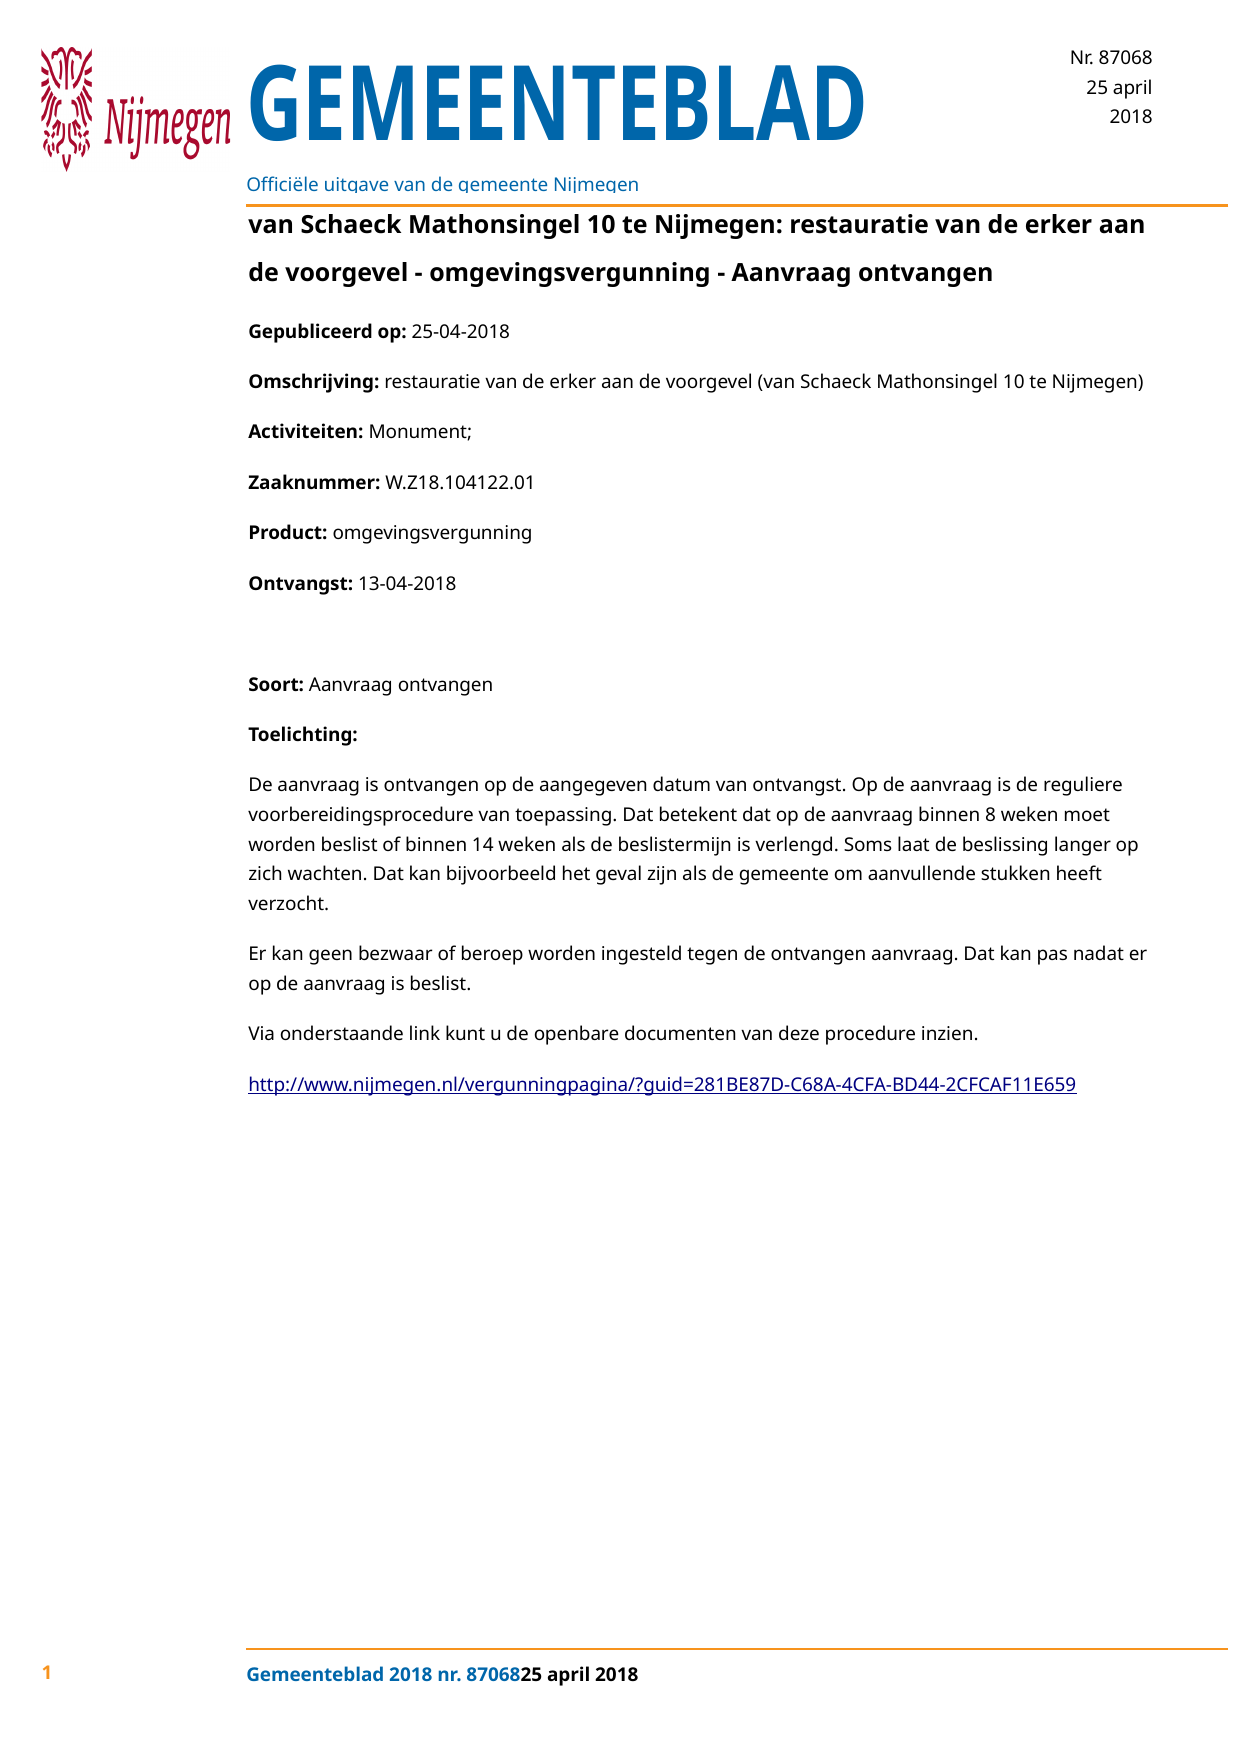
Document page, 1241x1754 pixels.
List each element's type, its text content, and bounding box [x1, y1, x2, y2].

text Toelichting: [248, 721, 1152, 747]
text Soort: Aanvraag ontvangen [248, 671, 1152, 697]
text Zaaknummer: W.Z18.104122.01 [248, 469, 1152, 495]
text Omschrijving: restauratie van de erker aan de voorgevel (van Schaeck Mathonsingel 10 te Nijmegen) [248, 368, 1152, 394]
text Gepubliceerd op: 25-04-2018 [248, 318, 1152, 344]
text van Schaeck Mathonsingel 10 te Nijmegen: restauratie van de erker aan de voorgevel - omgevingsvergunning - Aanvraag ontvangen [248, 207, 1152, 288]
text Ontvangst: 13-04-2018 [248, 570, 1152, 596]
text Via onderstaande link kunt u de openbare documenten van deze procedure inzien. [248, 1020, 1152, 1046]
text Activiteiten: Monument; [248, 419, 1152, 444]
text De aanvraag is ontvangen op de aangegeven datum van ontvangst. Op de aanvraag is de reguliere voorbereidingsprocedure van toepassing. Dat betekent dat op de aanvraag binnen 8 weken moet worden beslist of binnen 14 weken als de beslistermijn is verlengd. Soms laat de beslissing langer op zich wachten. Dat kan bijvoorbeeld het geval zijn als de gemeente om aanvullende stukken heeft verzocht. [248, 772, 1152, 916]
picture [41, 47, 231, 172]
text Er kan geen bezwaar of beroep worden ingesteld tegen de ontvangen aanvraag. Dat kan pas nadat er op de aanvraag is beslist. [248, 940, 1152, 996]
text Product: omgevingsvergunning [248, 519, 1152, 545]
text http://www.nijmegen.nl/vergunningpagina/?guid=281BE87D-C68A-4CFA-BD44-2CFCAF11E659 [248, 1071, 1152, 1097]
